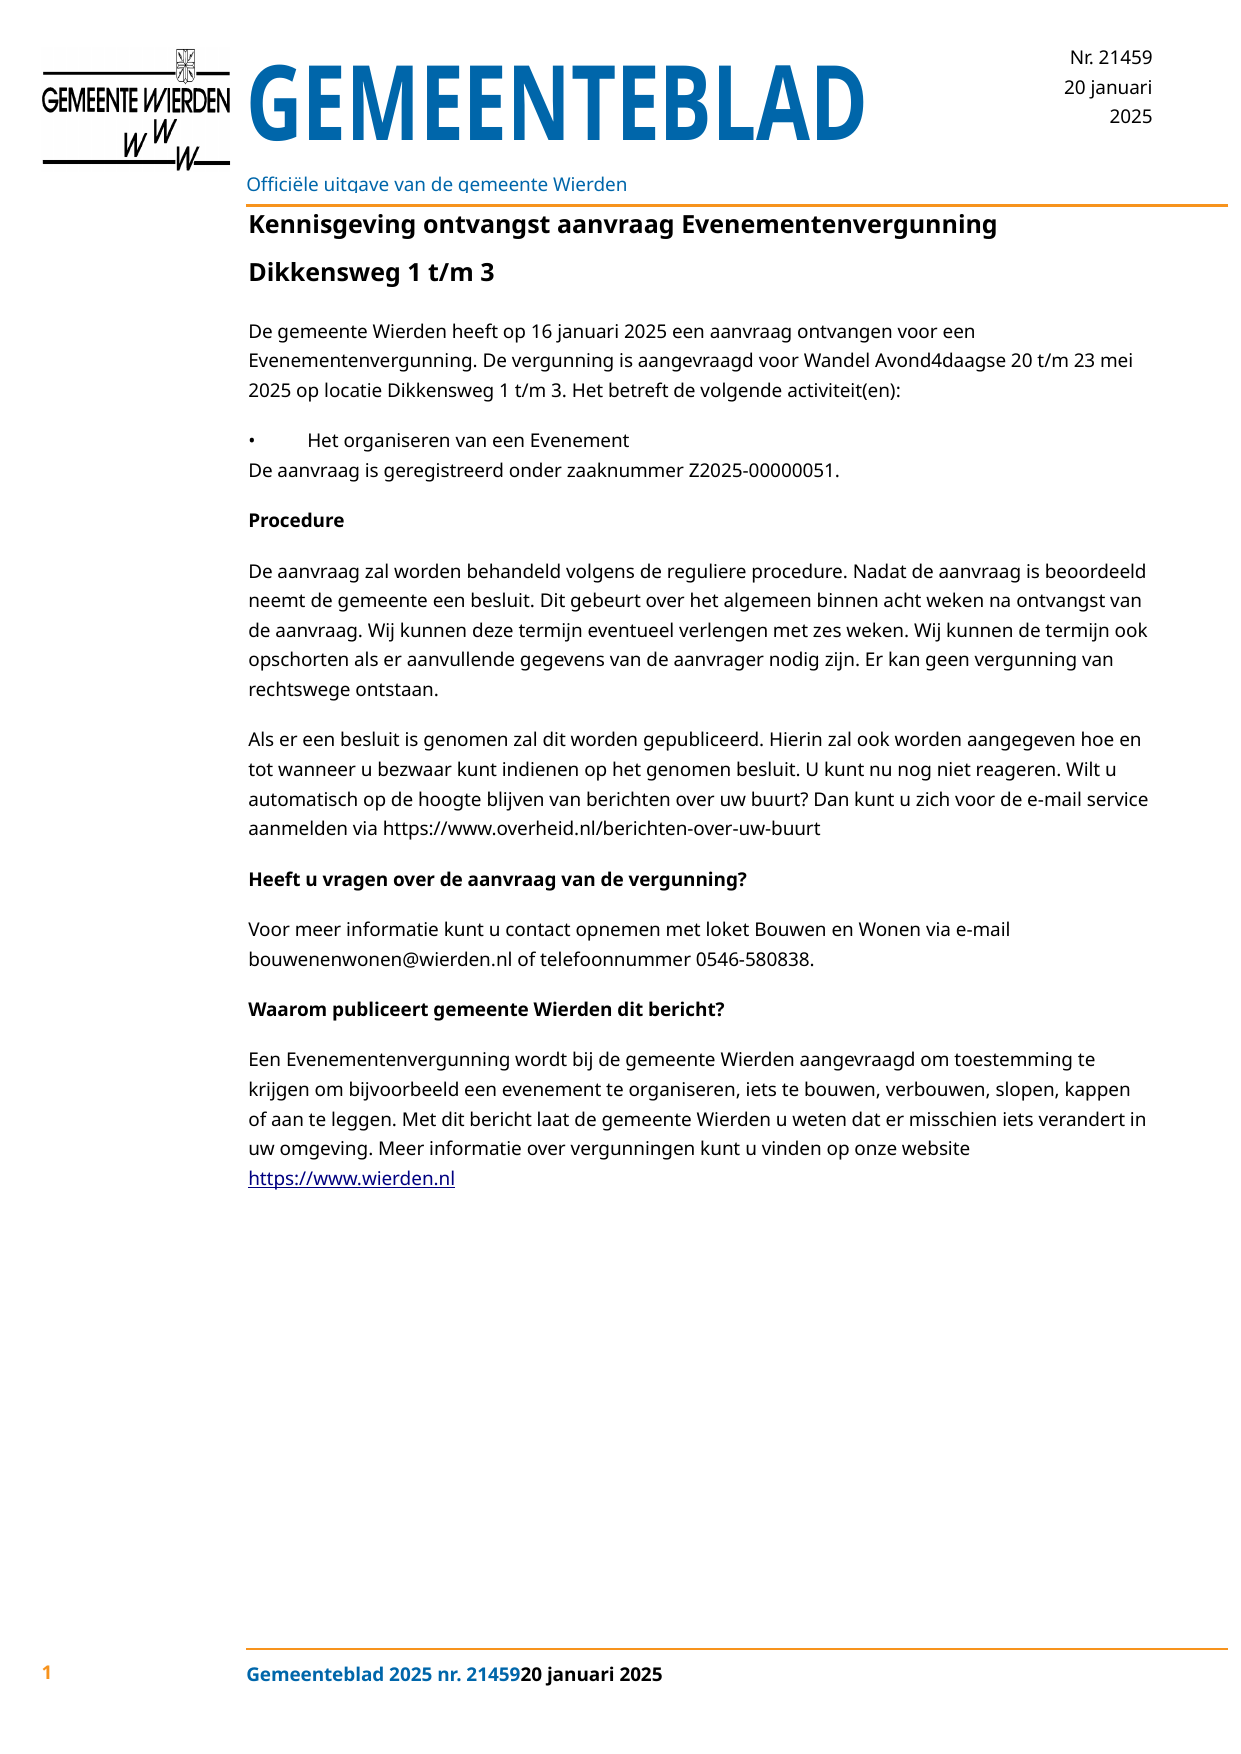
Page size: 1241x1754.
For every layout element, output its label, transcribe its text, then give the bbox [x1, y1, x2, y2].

text De gemeente Wierden heeft op 16 januari 2025 een aanvraag ontvangen voor een Evenementenvergunning. De vergunning is aangevraagd voor Wandel Avond4daagse 20 t/m 23 mei 2025 op locatie Dikkensweg 1 t/m 3. Het betreft de volgende activiteit(en): [248, 318, 1152, 403]
text Voor meer informatie kunt u contact opnemen met loket Bouwen en Wonen via e-mail bouwenenwonen@wierden.nl of telefoonnummer 0546-580838. [248, 916, 1152, 972]
text Kennisgeving ontvangst aanvraag Evenementenvergunning Dikkensweg 1 t/m 3 [248, 207, 1152, 288]
text Waarom publiceert gemeente Wierden dit bericht? [248, 996, 1152, 1022]
picture [41, 47, 231, 172]
text Een Evenementenvergunning wordt bij de gemeente Wierden aangevraagd om toestemming te krijgen om bijvoorbeeld een evenement te organiseren, iets te bouwen, verbouwen, slopen, kappen of aan te leggen. Met dit bericht laat de gemeente Wierden u weten dat er misschien iets verandert in uw omgeving. Meer informatie over vergunningen kunt u vinden op onze website https://www.wierden.nl [248, 1047, 1152, 1191]
text De aanvraag zal worden behandeld volgens de reguliere procedure. Nadat de aanvraag is beoordeeld neemt de gemeente een besluit. Dit gebeurt over het algemeen binnen acht weken na ontvangst van de aanvraag. Wij kunnen deze termijn eventueel verlengen met zes weken. Wij kunnen de termijn ook opschorten als er aanvullende gegevens van de aanvrager nodig zijn. Er kan geen vergunning van rechtswege ontstaan. [248, 558, 1152, 702]
list Het organiseren van een Evenement [248, 427, 1152, 453]
text Heeft u vragen over de aanvraag van de vergunning? [248, 866, 1152, 892]
text Procedure [248, 507, 1152, 533]
text De aanvraag is geregistreerd onder zaaknummer Z2025-00000051. [248, 457, 1152, 483]
text Als er een besluit is genomen zal dit worden gepubliceerd. Hierin zal ook worden aangegeven hoe en tot wanneer u bezwaar kunt indienen op het genomen besluit. U kunt nu nog niet reageren. Wilt u automatisch op de hoogte blijven van berichten over uw buurt? Dan kunt u zich voor de e-mail service aanmelden via https://www.overheid.nl/berichten-over-uw-buurt [248, 727, 1152, 841]
